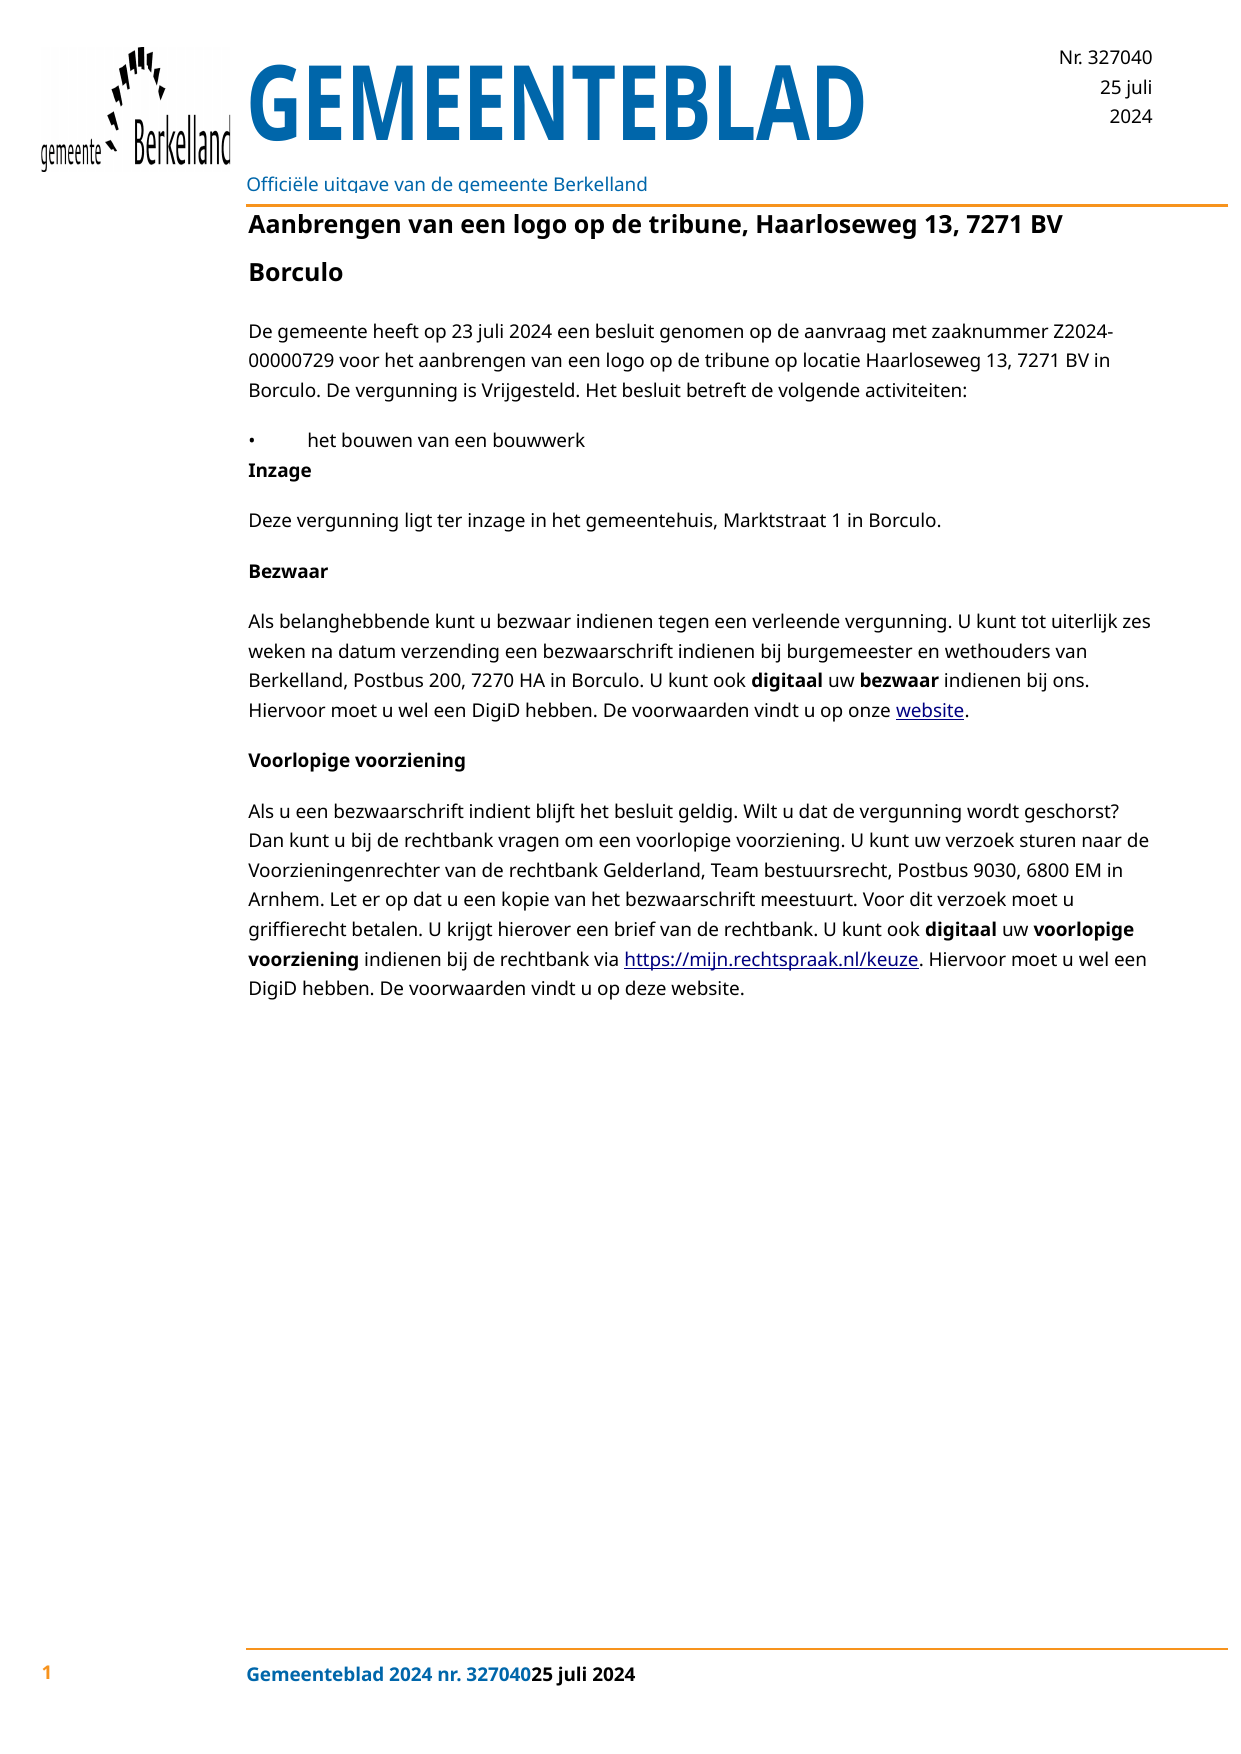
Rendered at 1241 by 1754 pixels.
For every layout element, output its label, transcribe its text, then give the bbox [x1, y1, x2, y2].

text Deze vergunning ligt ter inzage in het gemeentehuis, Marktstraat 1 in Borculo. [248, 507, 1152, 533]
text Voorlopige voorziening [248, 747, 1152, 773]
text Als belanghebbende kunt u bezwaar indienen tegen een verleende vergunning. U kunt tot uiterlijk zes weken na datum verzending een bezwaarschrift indienen bij burgemeester en wethouders van Berkelland, Postbus 200, 7270 HA in Borculo. U kunt ook digitaal uw bezwaar indienen bij ons. Hiervoor moet u wel een DigiD hebben. De voorwaarden vindt u op onze website. [248, 608, 1152, 723]
text Inzage [248, 457, 1152, 483]
list het bouwen van een bouwwerk [248, 427, 1152, 453]
text De gemeente heeft op 23 juli 2024 een besluit genomen op de aanvraag met zaaknummer Z2024-00000729 voor het aanbrengen van een logo op de tribune op locatie Haarloseweg 13, 7271 BV in Borculo. De vergunning is Vrijgesteld. Het besluit betreft de volgende activiteiten: [248, 318, 1152, 403]
text Als u een bezwaarschrift indient blijft het besluit geldig. Wilt u dat de vergunning wordt geschorst? Dan kunt u bij de rechtbank vragen om een voorlopige voorziening. U kunt uw verzoek sturen naar de Voorzieningenrechter van de rechtbank Gelderland, Team bestuursrecht, Postbus 9030, 6800 EM in Arnhem. Let er op dat u een kopie van het bezwaarschrift meestuurt. Voor dit verzoek moet u griffierecht betalen. U krijgt hierover een brief van de rechtbank. U kunt ook digitaal uw voorlopige voorziening indienen bij de rechtbank via https://mijn.rechtspraak.nl/keuze. Hiervoor moet u wel een DigiD hebben. De voorwaarden vindt u op deze website. [248, 798, 1152, 1001]
picture [41, 47, 231, 172]
text Aanbrengen van een logo op de tribune, Haarloseweg 13, 7271 BV Borculo [248, 207, 1152, 288]
text Bezwaar [248, 558, 1152, 584]
